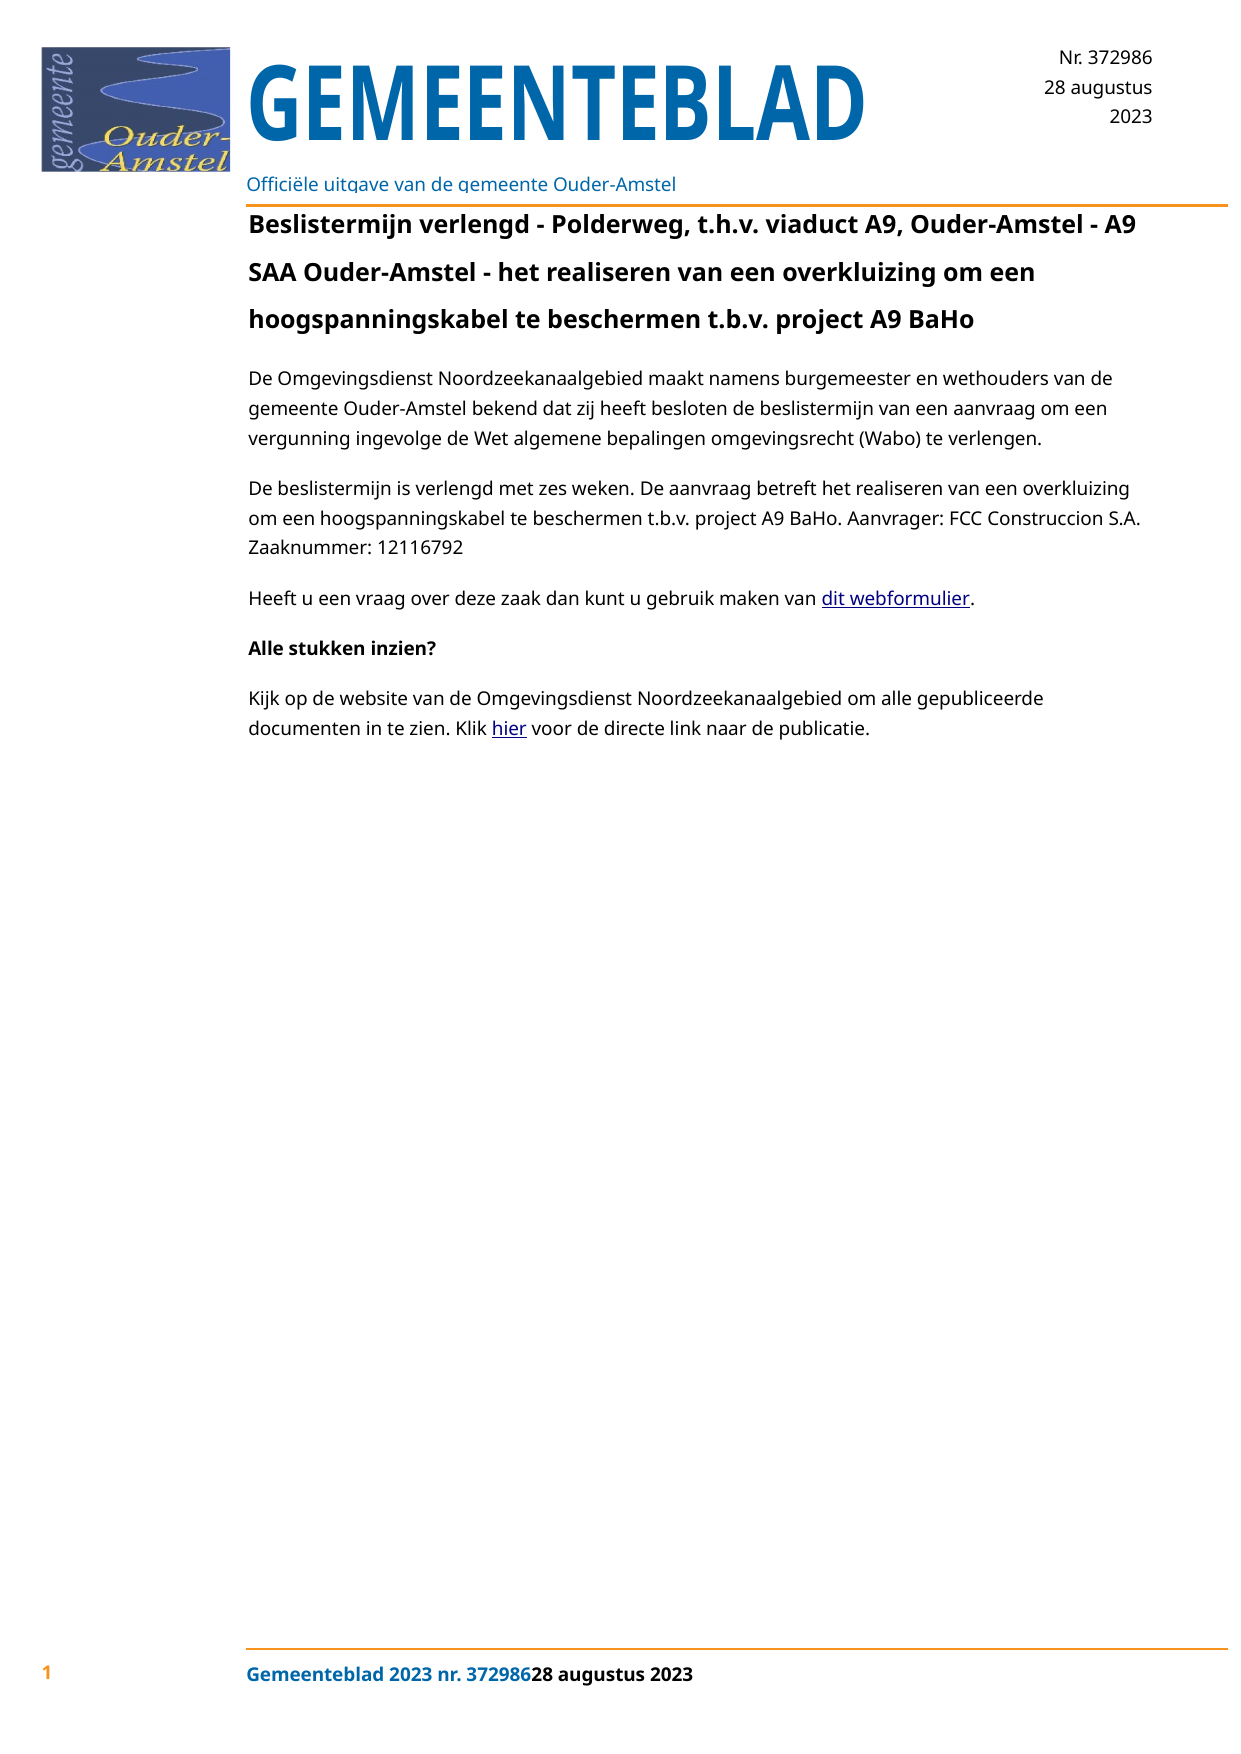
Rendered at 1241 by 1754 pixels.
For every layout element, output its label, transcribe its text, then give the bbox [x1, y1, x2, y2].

text Alle stukken inzien? [248, 635, 1152, 661]
text De Omgevingsdienst Noordzeekanaalgebied maakt namens burgemeester en wethouders van de gemeente Ouder-Amstel bekend dat zij heeft besloten de beslistermijn van een aanvraag om een vergunning ingevolge de Wet algemene bepalingen omgevingsrecht (Wabo) te verlengen. [248, 366, 1152, 450]
text De beslistermijn is verlengd met zes weken. De aanvraag betreft het realiseren van een overkluizing om een hoogspanningskabel te beschermen t.b.v. project A9 BaHo. Aanvrager: FCC Construccion S.A. Zaaknummer: 12116792 [248, 475, 1152, 560]
text Heeft u een vraag over deze zaak dan kunt u gebruik maken van dit webformulier. [248, 585, 1152, 610]
text Kijk op de website van de Omgevingsdienst Noordzeekanaalgebied om alle gepubliceerde documenten in te zien. Klik hier voor de directe link naar de publicatie. [248, 686, 1152, 741]
picture [41, 47, 231, 172]
text Beslistermijn verlengd - Polderweg, t.h.v. viaduct A9, Ouder-Amstel - A9 SAA Ouder-Amstel - het realiseren van een overkluizing om een hoogspanningskabel te beschermen t.b.v. project A9 BaHo [248, 207, 1152, 336]
